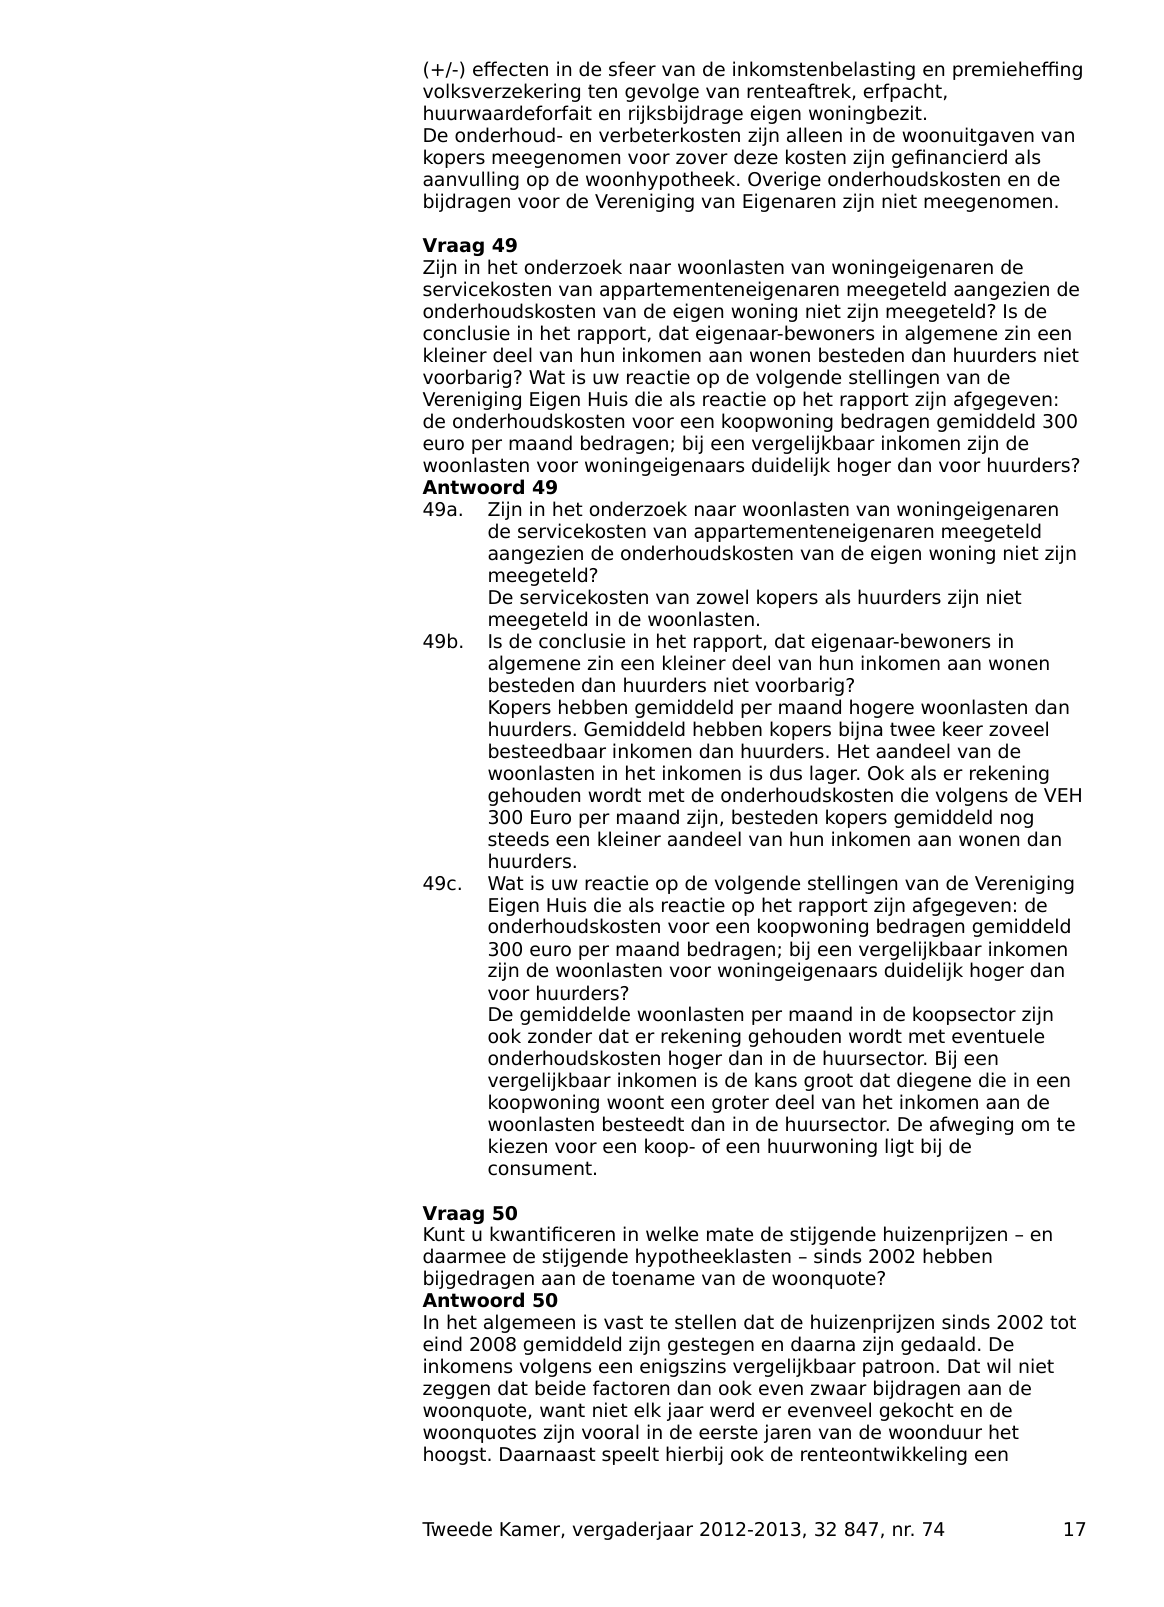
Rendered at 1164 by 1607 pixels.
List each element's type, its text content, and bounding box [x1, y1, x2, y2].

text Vraag 49 [422, 235, 1087, 257]
text Antwoord 49 [422, 477, 1087, 499]
text Vraag 50 [422, 1202, 1087, 1224]
text Antwoord 50 [422, 1290, 1087, 1312]
text 49b. Is de conclusie in het rapport, dat eigenaar-bewoners in algemene zin een kleiner deel van hun inkomen aan wonen besteden dan huurders niet voorbarig? [422, 631, 1087, 697]
text De gemiddelde woonlasten per maand in de koopsector zijn ook zonder dat er rekening gehouden wordt met eventuele onderhoudskosten hoger dan in de huursector. Bij een vergelijkbaar inkomen is de kans groot dat diegene die in een koopwoning woont een groter deel van het inkomen aan de woonlasten besteedt dan in de huursector. De afweging om te kiezen voor een koop- of een huurwoning ligt bij de consument. [487, 1004, 1087, 1180]
text De servicekosten van zowel kopers als huurders zijn niet meegeteld in de woonlasten. [487, 587, 1087, 631]
text Kunt u kwantificeren in welke mate de stijgende huizenprijzen – en daarmee de stijgende hypotheeklasten – sinds 2002 hebben bijgedragen aan de toename van de woonquote? [422, 1224, 1087, 1290]
text 49a. Zijn in het onderzoek naar woonlasten van woningeigenaren de servicekosten van appartementeneigenaren meegeteld aangezien de onderhoudskosten van de eigen woning niet zijn meegeteld? [422, 499, 1087, 587]
text Zijn in het onderzoek naar woonlasten van woningeigenaren de servicekosten van appartementeneigenaren meegeteld aangezien de onderhoudskosten van de eigen woning niet zijn meegeteld? Is de conclusie in het rapport, dat eigenaar-bewoners in algemene zin een kleiner deel van hun inkomen aan wonen besteden dan huurders niet voorbarig? Wat is uw reactie op de volgende stellingen van de Vereniging Eigen Huis die als reactie op het rapport zijn afgegeven: de onderhoudskosten voor een koopwoning bedragen gemiddeld 300 euro per maand bedragen; bij een vergelijkbaar inkomen zijn de woonlasten voor woningeigenaars duidelijk hoger dan voor huurders? [422, 257, 1087, 477]
text De onderhoud- en verbeterkosten zijn alleen in de woonuitgaven van kopers meegenomen voor zover deze kosten zijn gefinancierd als aanvulling op de woonhypotheek. Overige onderhoudskosten en de bijdragen voor de Vereniging van Eigenaren zijn niet meegenomen. [422, 125, 1087, 213]
text 49c. Wat is uw reactie op de volgende stellingen van de Vereniging Eigen Huis die als reactie op het rapport zijn afgegeven: de onderhoudskosten voor een koopwoning bedragen gemiddeld 300 euro per maand bedragen; bij een vergelijkbaar inkomen zijn de woonlasten voor woningeigenaars duidelijk hoger dan voor huurders? [422, 872, 1087, 1004]
text Kopers hebben gemiddeld per maand hogere woonlasten dan huurders. Gemiddeld hebben kopers bijna twee keer zoveel besteedbaar inkomen dan huurders. Het aandeel van de woonlasten in het inkomen is dus lager. Ook als er rekening gehouden wordt met de onderhoudskosten die volgens de VEH 300 Euro per maand zijn, besteden kopers gemiddeld nog steeds een kleiner aandeel van hun inkomen aan wonen dan huurders. [487, 697, 1087, 872]
text In het algemeen is vast te stellen dat de huizenprijzen sinds 2002 tot eind 2008 gemiddeld zijn gestegen en daarna zijn gedaald. De inkomens volgens een enigszins vergelijkbaar patroon. Dat wil niet zeggen dat beide factoren dan ook even zwaar bijdragen aan de woonquote, want niet elk jaar werd er evenveel gekocht en de woonquotes zijn vooral in de eerste jaren van de woonduur het hoogst. Daarnaast speelt hierbij ook de renteontwikkeling een [422, 1312, 1087, 1466]
text (+/-) effecten in de sfeer van de inkomstenbelasting en premieheffing volksverzekering ten gevolge van renteaftrek, erfpacht, huurwaardeforfait en rijksbijdrage eigen woningbezit. [422, 59, 1087, 125]
